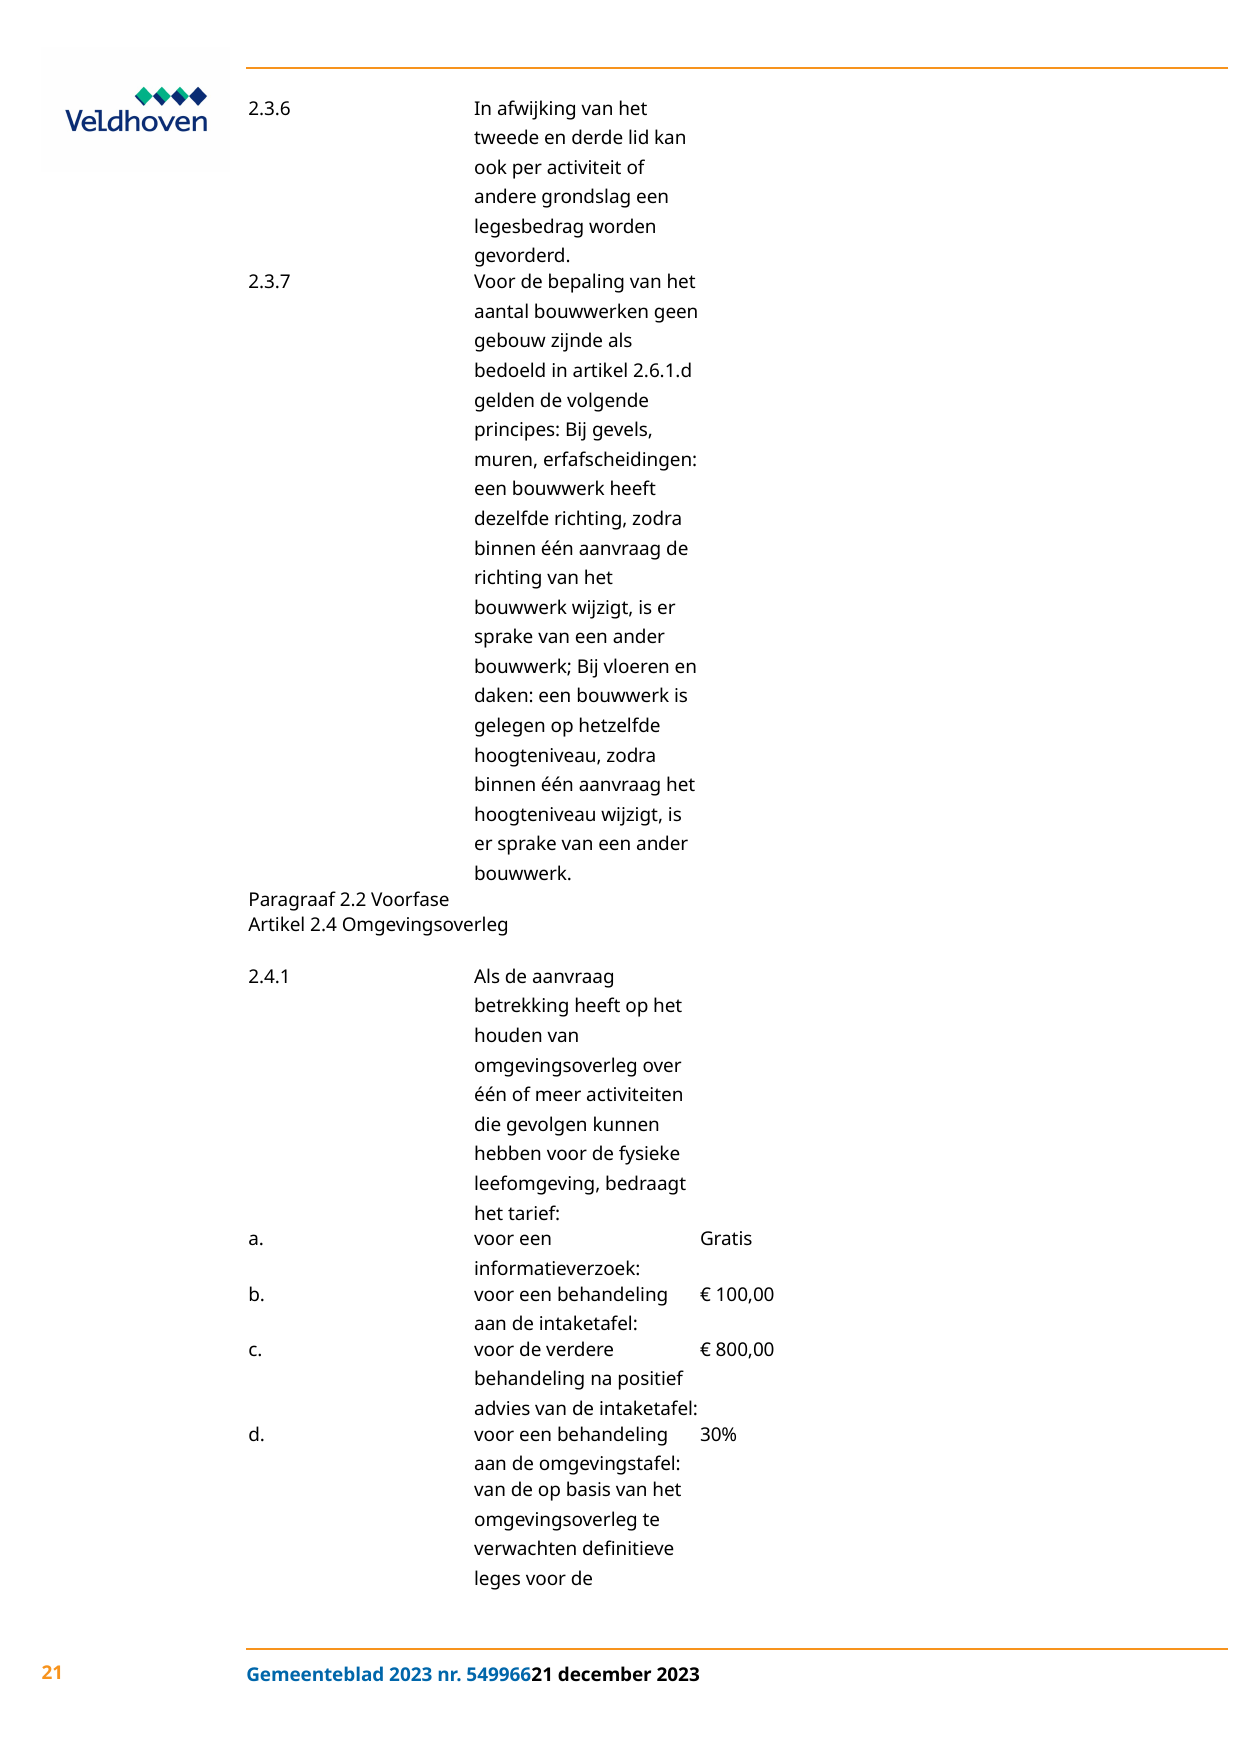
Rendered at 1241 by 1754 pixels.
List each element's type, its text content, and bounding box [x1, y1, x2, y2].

table_cell [926, 1225, 1152, 1281]
table_cell [700, 963, 926, 1225]
table_cell Gratis [700, 1225, 926, 1281]
table_cell 2.4.1 [248, 963, 474, 1225]
table_cell [926, 1336, 1152, 1421]
table_cell [926, 937, 1152, 963]
table_cell Als de aanvraag betrekking heeft op het houden van omgevingsoverleg over één of meer activiteiten die gevolgen kunnen hebben voor de fysieke leefomgeving, bedraagt het tarief: [474, 963, 700, 1225]
table_cell van de op basis van het omgevingsoverleg te verwachten definitieve leges voor de [474, 1476, 700, 1591]
table_cell [700, 1476, 926, 1591]
table_cell 2.3.7 [248, 269, 474, 886]
table_cell [474, 937, 700, 963]
table_cell [926, 95, 1152, 268]
table_cell voor een informatieverzoek: [474, 1225, 700, 1281]
table_cell voor een behandeling aan de omgevingstafel: [474, 1421, 700, 1476]
table_cell [926, 1421, 1152, 1476]
table_cell € 800,00 [700, 1336, 926, 1421]
table_cell voor de verdere behandeling na positief advies van de intaketafel: [474, 1336, 700, 1421]
table_cell € 100,00 [700, 1281, 926, 1336]
table_cell [700, 269, 926, 886]
table_cell b. [248, 1281, 474, 1336]
table_cell Voor de bepaling van het aantal bouwwerken geen gebouw zijnde als bedoeld in artikel 2.6.1.d gelden de volgende principes: Bij gevels, muren, erfafscheidingen: een bouwwerk heeft dezelfde richting, zodra binnen één aanvraag de richting van het bouwwerk wijzigt, is er sprake van een ander bouwwerk; Bij vloeren en daken: een bouwwerk is gelegen op hetzelfde hoogteniveau, zodra binnen één aanvraag het hoogteniveau wijzigt, is er sprake van een ander bouwwerk. [474, 269, 700, 886]
table_cell [926, 963, 1152, 1225]
table_cell a. [248, 1225, 474, 1281]
table_cell [248, 1476, 474, 1591]
table_cell voor een behandeling aan de intaketafel: [474, 1281, 700, 1336]
table_cell [926, 1476, 1152, 1591]
table_cell [700, 937, 926, 963]
picture [41, 47, 231, 172]
table_cell [700, 95, 926, 268]
table_cell d. [248, 1421, 474, 1476]
table_cell Artikel 2.4 Omgevingsoverleg [248, 912, 926, 937]
table_cell 30% [700, 1421, 926, 1476]
table_cell c. [248, 1336, 474, 1421]
table_cell Paragraaf 2.2 Voorfase [248, 886, 1152, 912]
table_cell [926, 1281, 1152, 1336]
table_cell [248, 937, 474, 963]
table_cell In afwijking van het tweede en derde lid kan ook per activiteit of andere grondslag een legesbedrag worden gevorderd. [474, 95, 700, 268]
table_cell [926, 269, 1152, 886]
table_cell [926, 912, 1152, 937]
table_cell 2.3.6 [248, 95, 474, 268]
